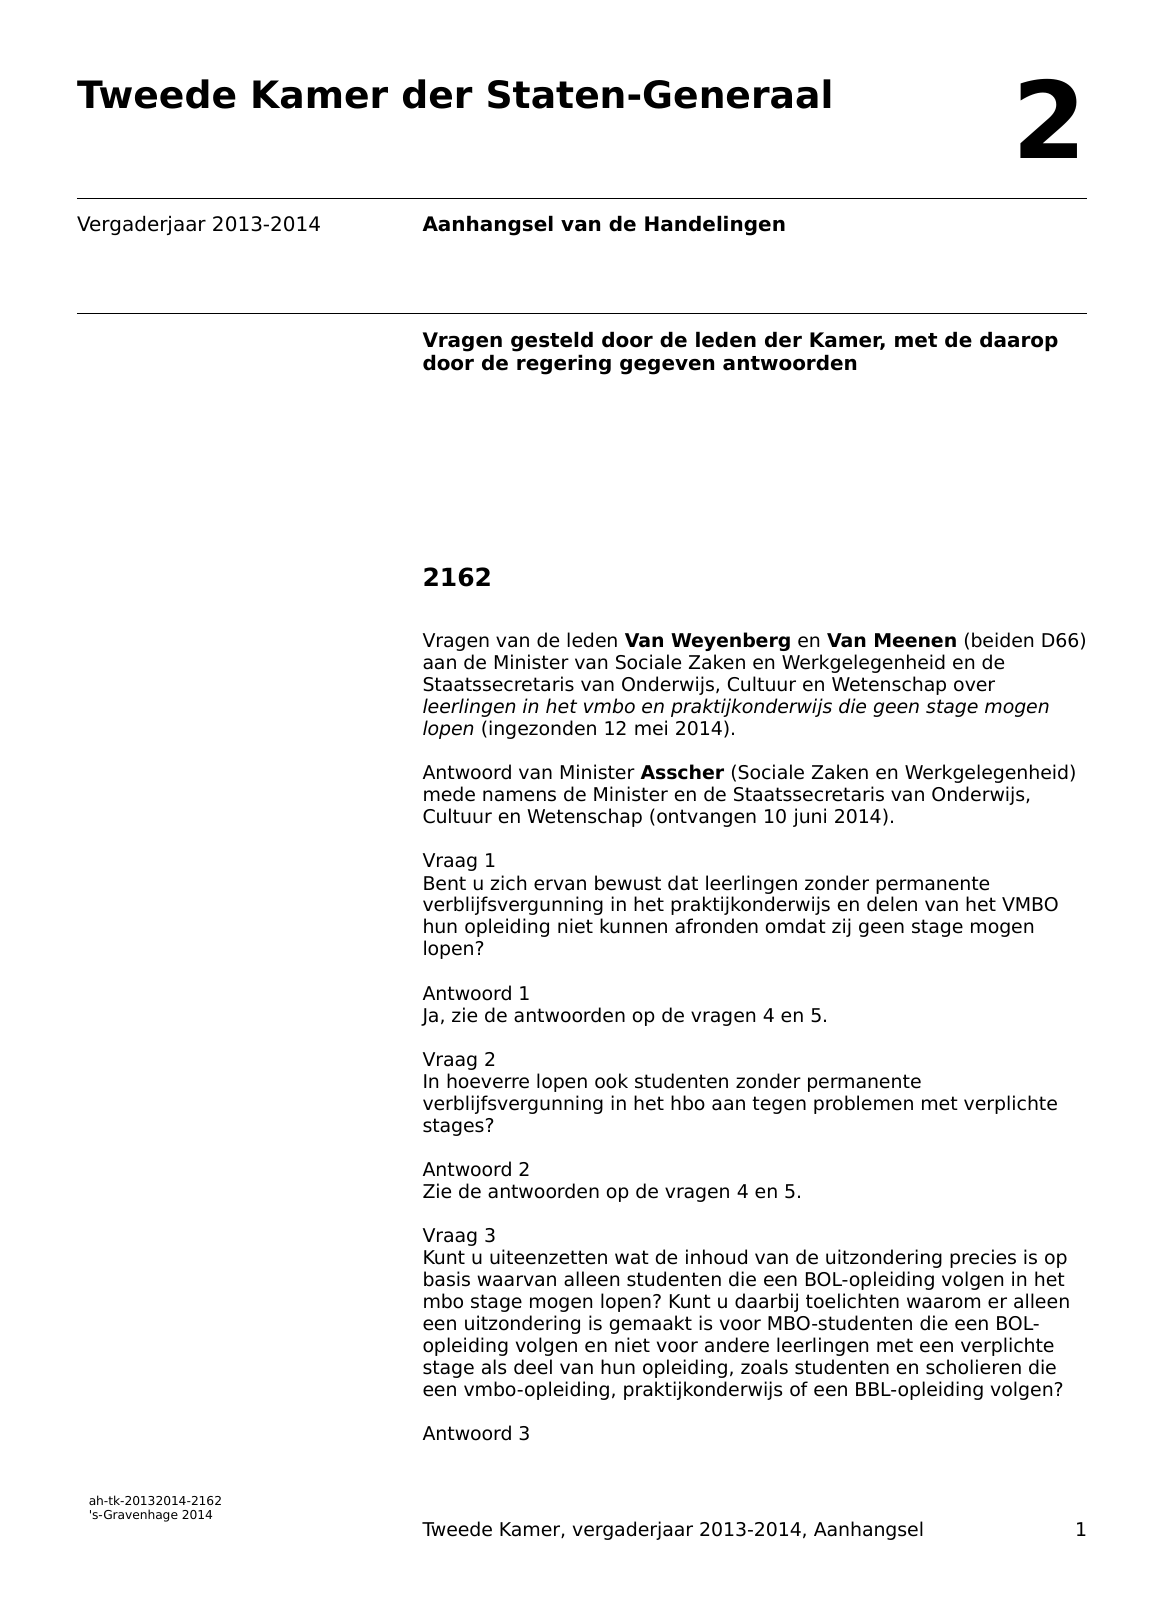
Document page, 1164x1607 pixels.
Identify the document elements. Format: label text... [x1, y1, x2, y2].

text ah-tk-20132014-2162 [88, 1494, 323, 1508]
text Antwoord 1 [422, 982, 1087, 1004]
text 2162 [422, 563, 1087, 592]
table_cell Aanhangsel van de Handelingen [422, 199, 1087, 313]
text Zie de antwoorden op de vragen 4 en 5. [422, 1181, 1087, 1203]
text Vragen van de leden Van Weyenberg en Van Meenen (beiden D66) aan de Minister van Sociale Zaken en Werkgelegenheid en de Staatssecretaris van Onderwijs, Cultuur en Wetenschap over leerlingen in het vmbo en praktijkonderwijs die geen stage mogen lopen (ingezonden 12 mei 2014). [422, 630, 1087, 740]
text Bent u zich ervan bewust dat leerlingen zonder permanente verblijfsvergunning in het praktijkonderwijs en delen van het VMBO hun opleiding niet kunnen afronden omdat zij geen stage mogen lopen? [422, 872, 1087, 960]
table_cell Vragen gesteld door de leden der Kamer, met de daarop door de regering gegeven antwoorden [422, 314, 1087, 375]
table_cell Vergaderjaar 2013-2014 [77, 199, 422, 313]
table_header 2 [886, 59, 1087, 198]
text Kunt u uiteenzetten wat de inhoud van de uitzondering precies is op basis waarvan alleen studenten die een BOL-opleiding volgen in het mbo stage mogen lopen? Kunt u daarbij toelichten waarom er alleen een uitzondering is gemaakt is voor MBO-studenten die een BOL-opleiding volgen en niet voor andere leerlingen met een verplichte stage als deel van hun opleiding, zoals studenten en scholieren die een vmbo-opleiding, praktijkonderwijs of een BBL-opleiding volgen? [422, 1247, 1087, 1401]
table_cell [77, 314, 422, 375]
text Vraag 1 [422, 850, 1087, 872]
text Vraag 3 [422, 1225, 1087, 1247]
text In hoeverre lopen ook studenten zonder permanente verblijfsvergunning in het hbo aan tegen problemen met verplichte stages? [422, 1071, 1087, 1137]
text 's-Gravenhage 2014 [88, 1508, 323, 1522]
text Vraag 2 [422, 1049, 1087, 1071]
text Antwoord 2 [422, 1159, 1087, 1181]
text Ja, zie de antwoorden op de vragen 4 en 5. [422, 1004, 1087, 1026]
table_header Tweede Kamer der Staten-Generaal [77, 59, 886, 198]
text Antwoord 3 [422, 1423, 1087, 1445]
text Antwoord van Minister Asscher (Sociale Zaken en Werkgelegenheid) mede namens de Minister en de Staatssecretaris van Onderwijs, Cultuur en Wetenschap (ontvangen 10 juni 2014). [422, 762, 1087, 828]
